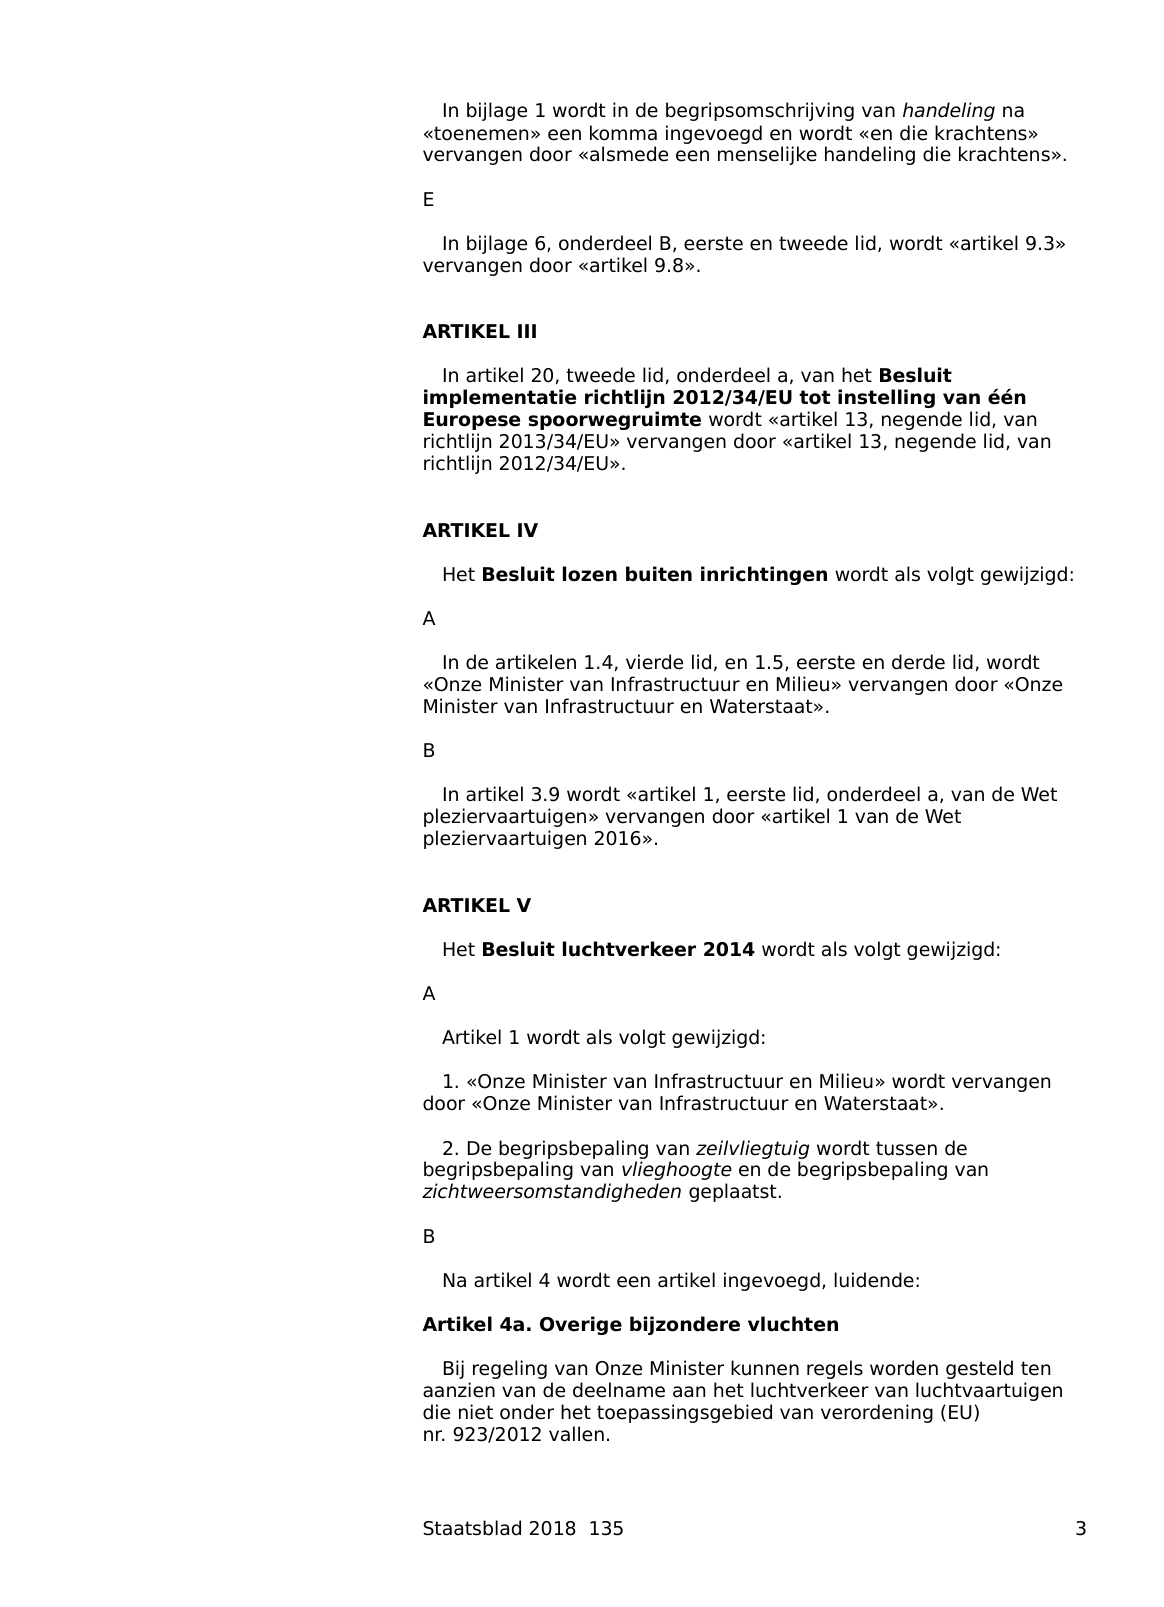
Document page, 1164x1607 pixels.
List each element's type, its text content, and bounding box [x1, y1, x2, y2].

text E [422, 188, 1087, 211]
text 1. «Onze Minister van Infrastructuur en Milieu» wordt vervangen door «Onze Minister van Infrastructuur en Waterstaat». [422, 1071, 1087, 1115]
text In de artikelen 1.4, vierde lid, en 1.5, eerste en derde lid, wordt «Onze Minister van Infrastructuur en Milieu» vervangen door «Onze Minister van Infrastructuur en Waterstaat». [422, 652, 1087, 718]
text B [422, 740, 1087, 762]
subtitle ARTIKEL IV [422, 519, 1087, 541]
text In artikel 20, tweede lid, onderdeel a, van het Besluit implementatie richtlijn 2012/34/EU tot instelling van één Europese spoorwegruimte wordt «artikel 13, negende lid, van richtlijn 2013/34/EU» vervangen door «artikel 13, negende lid, van richtlijn 2012/34/EU». [422, 365, 1087, 475]
text A [422, 983, 1087, 1005]
text A [422, 608, 1087, 630]
text In artikel 3.9 wordt «artikel 1, eerste lid, onderdeel a, van de Wet pleziervaartuigen» vervangen door «artikel 1 van de Wet pleziervaartuigen 2016». [422, 784, 1087, 850]
subtitle Artikel 4a. Overige bijzondere vluchten [422, 1314, 1087, 1336]
text In bijlage 1 wordt in de begripsomschrijving van handeling na «toenemen» een komma ingevoegd en wordt «en die krachtens» vervangen door «alsmede een menselijke handeling die krachtens». [422, 100, 1087, 166]
text Na artikel 4 wordt een artikel ingevoegd, luidende: [422, 1270, 1087, 1292]
text Het Besluit luchtverkeer 2014 wordt als volgt gewijzigd: [422, 939, 1087, 961]
subtitle ARTIKEL III [422, 321, 1087, 343]
text B [422, 1226, 1087, 1247]
subtitle ARTIKEL V [422, 894, 1087, 917]
text Het Besluit lozen buiten inrichtingen wordt als volgt gewijzigd: [422, 564, 1087, 586]
text In bijlage 6, onderdeel B, eerste en tweede lid, wordt «artikel 9.3» vervangen door «artikel 9.8». [422, 233, 1087, 277]
text Artikel 1 wordt als volgt gewijzigd: [422, 1027, 1087, 1049]
text Bij regeling van Onze Minister kunnen regels worden gesteld ten aanzien van de deelname aan het luchtverkeer van luchtvaartuigen die niet onder het toepassingsgebied van verordening (EU) nr. 923/2012 vallen. [422, 1358, 1087, 1446]
text 2. De begripsbepaling van zeilvliegtuig wordt tussen de begripsbepaling van vlieghoogte en de begripsbepaling van zichtweersomstandigheden geplaatst. [422, 1137, 1087, 1203]
